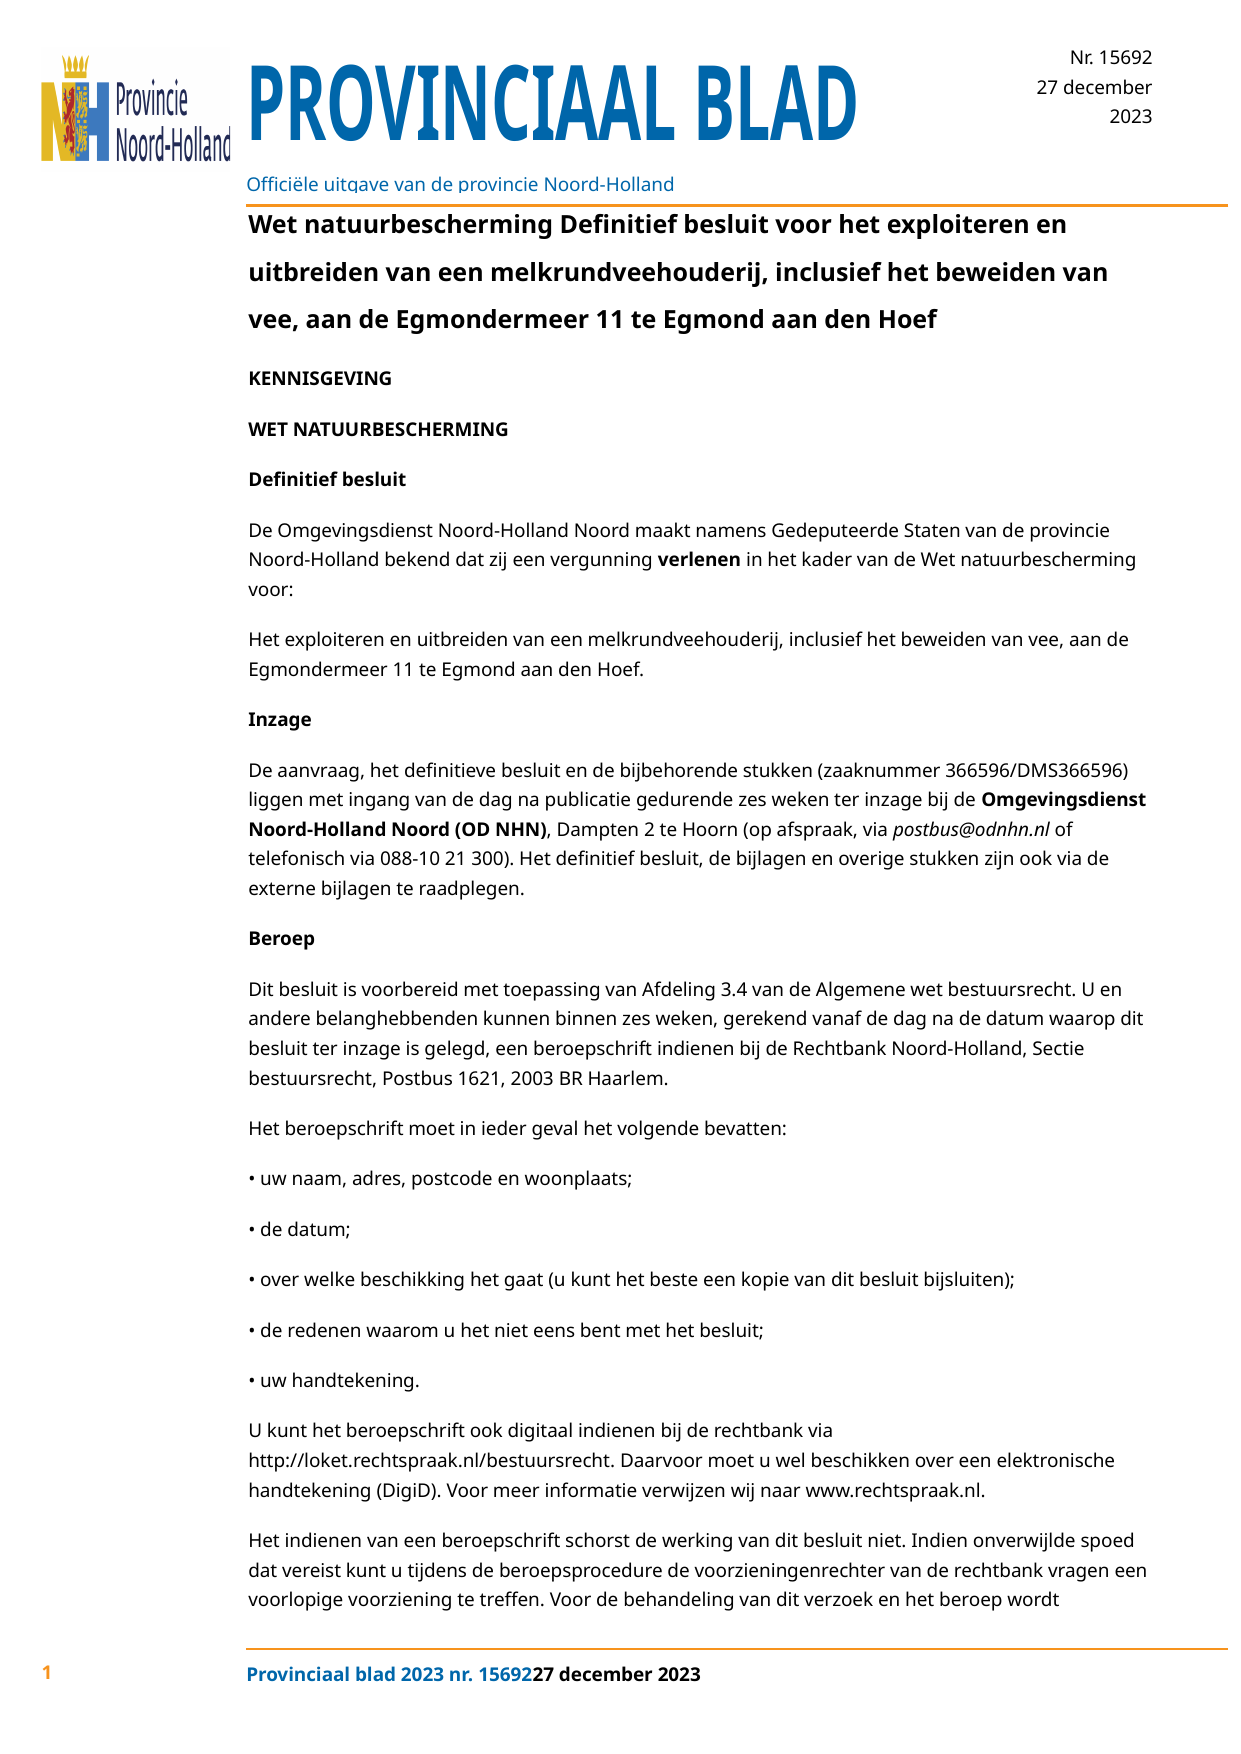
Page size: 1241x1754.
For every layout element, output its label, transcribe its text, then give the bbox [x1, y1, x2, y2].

text Inzage [248, 706, 1152, 732]
text Dit besluit is voorbereid met toepassing van Afdeling 3.4 van de Algemene wet bestuursrecht. U en andere belanghebbenden kunnen binnen zes weken, gerekend vanaf de dag na de datum waarop dit besluit ter inzage is gelegd, een beroepschrift indienen bij de Rechtbank Noord-Holland, Sectie bestuursrecht, Postbus 1621, 2003 BR Haarlem. [248, 976, 1152, 1090]
text • uw handtekening. [248, 1367, 1152, 1393]
text Het indienen van een beroepschrift schorst de werking van dit besluit niet. Indien onverwijlde spoed dat vereist kunt u tijdens de beroepsprocedure de voorzieningenrechter van de rechtbank vragen een voorlopige voorziening te treffen. Voor de behandeling van dit verzoek en het beroep wordt [248, 1527, 1152, 1612]
text Wet natuurbescherming Definitief besluit voor het exploiteren en uitbreiden van een melkrundveehouderij, inclusief het beweiden van vee, aan de Egmondermeer 11 te Egmond aan den Hoef [248, 207, 1152, 336]
text • de datum; [248, 1216, 1152, 1242]
text Het beroepschrift moet in ieder geval het volgende bevatten: [248, 1115, 1152, 1141]
text WET NATUURBESCHERMING [248, 416, 1152, 442]
text • de redenen waarom u het niet eens bent met het besluit; [248, 1317, 1152, 1342]
text KENNISGEVING [248, 366, 1152, 391]
text Het exploiteren en uitbreiden van een melkrundveehouderij, inclusief het beweiden van vee, aan de Egmondermeer 11 te Egmond aan den Hoef. [248, 626, 1152, 682]
picture [41, 47, 231, 172]
text Definitief besluit [248, 466, 1152, 492]
text De aanvraag, het definitieve besluit en de bijbehorende stukken (zaaknummer 366596/DMS366596) liggen met ingang van de dag na publicatie gedurende zes weken ter inzage bij de Omgevingsdienst Noord-Holland Noord (OD NHN), Dampten 2 te Hoorn (op afspraak, via postbus@odnhn.nl of telefonisch via 088-10 21 300). Het definitief besluit, de bijlagen en overige stukken zijn ook via de externe bijlagen te raadplegen. [248, 757, 1152, 901]
text • uw naam, adres, postcode en woonplaats; [248, 1166, 1152, 1191]
text De Omgevingsdienst Noord-Holland Noord maakt namens Gedeputeerde Staten van de provincie Noord-Holland bekend dat zij een vergunning verlenen in het kader van de Wet natuurbescherming voor: [248, 517, 1152, 602]
text • over welke beschikking het gaat (u kunt het beste een kopie van dit besluit bijsluiten); [248, 1266, 1152, 1292]
text Beroep [248, 926, 1152, 951]
text U kunt het beroepschrift ook digitaal indienen bij de rechtbank via http://loket.rechtspraak.nl/bestuursrecht. Daarvoor moet u wel beschikken over een elektronische handtekening (DigiD). Voor meer informatie verwijzen wij naar www.rechtspraak.nl. [248, 1418, 1152, 1502]
